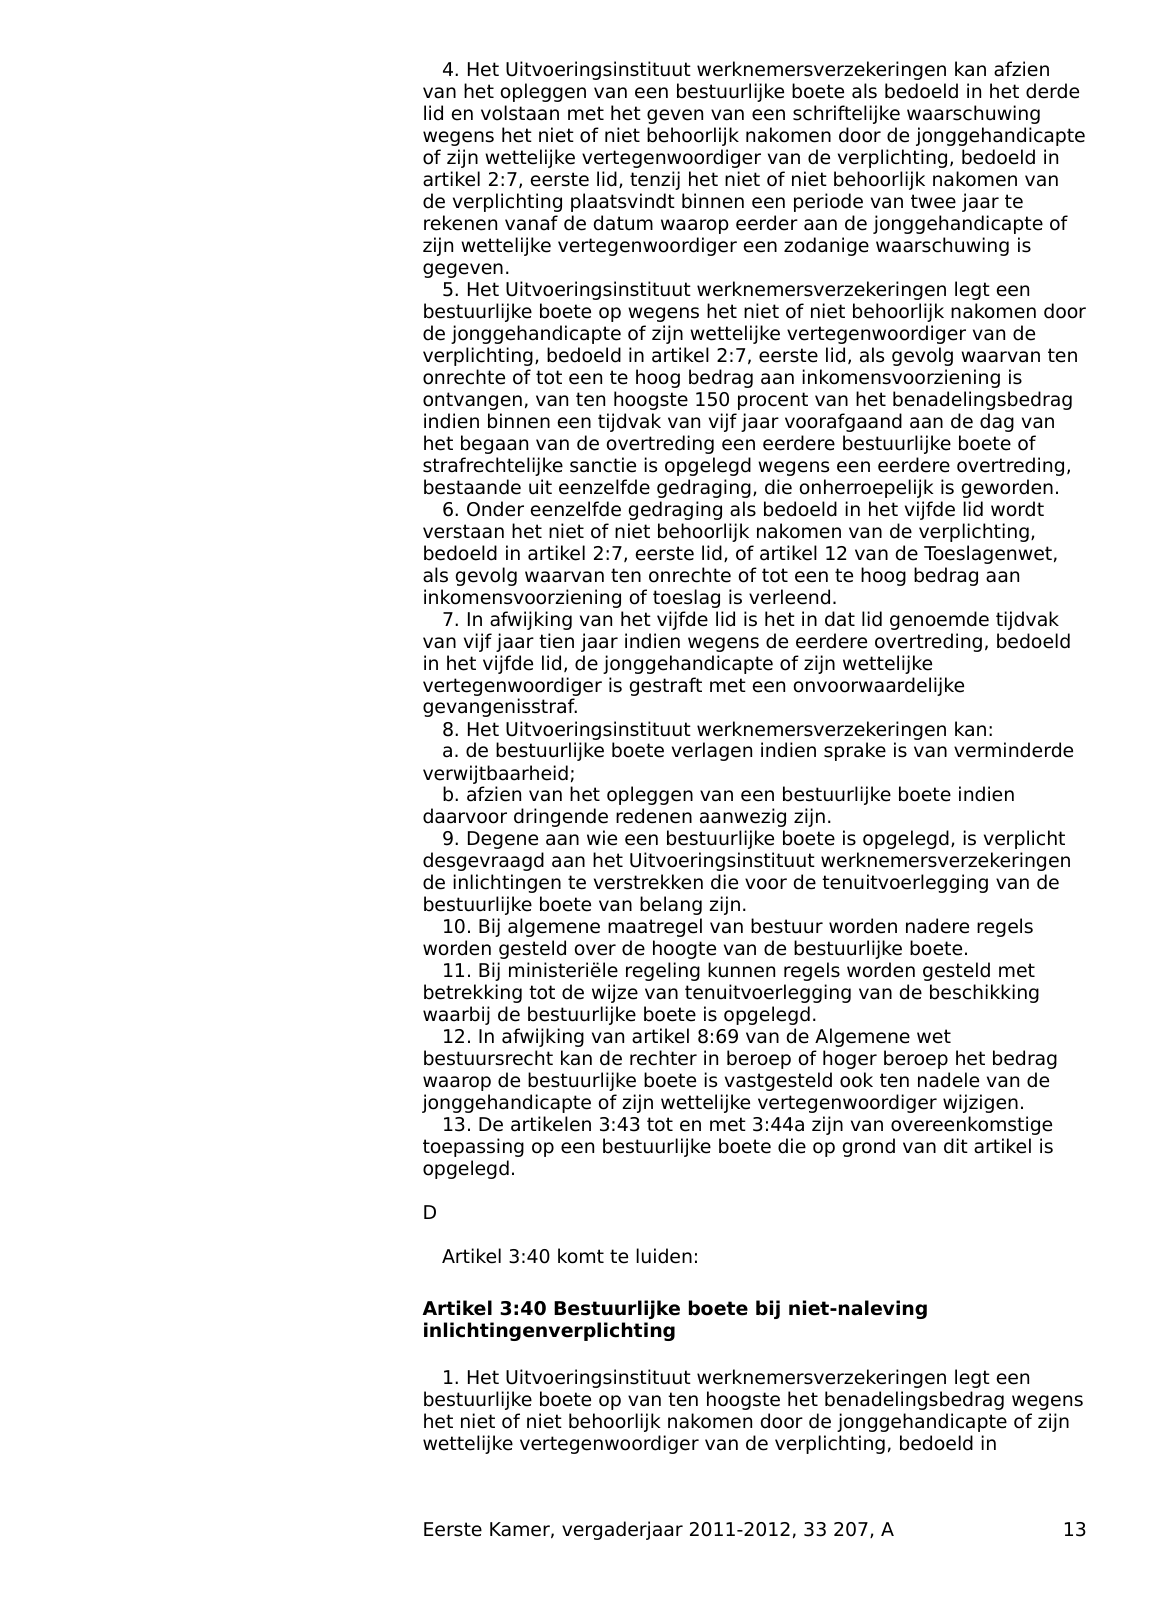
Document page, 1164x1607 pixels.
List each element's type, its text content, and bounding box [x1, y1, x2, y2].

text 6. Onder eenzelfde gedraging als bedoeld in het vijfde lid wordt verstaan het niet of niet behoorlijk nakomen van de verplichting, bedoeld in artikel 2:7, eerste lid, of artikel 12 van de Toeslagenwet, als gevolg waarvan ten onrechte of tot een te hoog bedrag aan inkomensvoorziening of toeslag is verleend. [422, 499, 1087, 608]
text 11. Bij ministeriële regeling kunnen regels worden gesteld met betrekking tot de wijze van tenuitvoerlegging van de beschikking waarbij de bestuurlijke boete is opgelegd. [422, 960, 1087, 1026]
text 8. Het Uitvoeringsinstituut werknemersverzekeringen kan: [422, 718, 1087, 740]
subtitle Artikel 3:40 Bestuurlijke boete bij niet-naleving inlichtingenverplichting [422, 1298, 1087, 1342]
text 10. Bij algemene maatregel van bestuur worden nadere regels worden gesteld over de hoogte van de bestuurlijke boete. [422, 916, 1087, 960]
text b. afzien van het opleggen van een bestuurlijke boete indien daarvoor dringende redenen aanwezig zijn. [422, 784, 1087, 828]
text 4. Het Uitvoeringsinstituut werknemersverzekeringen kan afzien van het opleggen van een bestuurlijke boete als bedoeld in het derde lid en volstaan met het geven van een schriftelijke waarschuwing wegens het niet of niet behoorlijk nakomen door de jonggehandicapte of zijn wettelijke vertegenwoordiger van de verplichting, bedoeld in artikel 2:7, eerste lid, tenzij het niet of niet behoorlijk nakomen van de verplichting plaatsvindt binnen een periode van twee jaar te rekenen vanaf de datum waarop eerder aan de jonggehandicapte of zijn wettelijke vertegenwoordiger een zodanige waarschuwing is gegeven. [422, 59, 1087, 279]
text 5. Het Uitvoeringsinstituut werknemersverzekeringen legt een bestuurlijke boete op wegens het niet of niet behoorlijk nakomen door de jonggehandicapte of zijn wettelijke vertegenwoordiger van de verplichting, bedoeld in artikel 2:7, eerste lid, als gevolg waarvan ten onrechte of tot een te hoog bedrag aan inkomensvoorziening is ontvangen, van ten hoogste 150 procent van het benadelingsbedrag indien binnen een tijdvak van vijf jaar voorafgaand aan de dag van het begaan van de overtreding een eerdere bestuurlijke boete of strafrechtelijke sanctie is opgelegd wegens een eerdere overtreding, bestaande uit eenzelfde gedraging, die onherroepelijk is geworden. [422, 279, 1087, 499]
text 9. Degene aan wie een bestuurlijke boete is opgelegd, is verplicht desgevraagd aan het Uitvoeringsinstituut werknemersverzekeringen de inlichtingen te verstrekken die voor de tenuitvoerlegging van de bestuurlijke boete van belang zijn. [422, 828, 1087, 916]
text 7. In afwijking van het vijfde lid is het in dat lid genoemde tijdvak van vijf jaar tien jaar indien wegens de eerdere overtreding, bedoeld in het vijfde lid, de jonggehandicapte of zijn wettelijke vertegenwoordiger is gestraft met een onvoorwaardelijke gevangenisstraf. [422, 608, 1087, 718]
text 13. De artikelen 3:43 tot en met 3:44a zijn van overeenkomstige toepassing op een bestuurlijke boete die op grond van dit artikel is opgelegd. [422, 1114, 1087, 1180]
text 1. Het Uitvoeringsinstituut werknemersverzekeringen legt een bestuurlijke boete op van ten hoogste het benadelingsbedrag wegens het niet of niet behoorlijk nakomen door de jonggehandicapte of zijn wettelijke vertegenwoordiger van de verplichting, bedoeld in [422, 1367, 1087, 1455]
text Artikel 3:40 komt te luiden: [422, 1246, 1087, 1268]
text a. de bestuurlijke boete verlagen indien sprake is van verminderde verwijtbaarheid; [422, 740, 1087, 784]
text 12. In afwijking van artikel 8:69 van de Algemene wet bestuursrecht kan de rechter in beroep of hoger beroep het bedrag waarop de bestuurlijke boete is vastgesteld ook ten nadele van de jonggehandicapte of zijn wettelijke vertegenwoordiger wijzigen. [422, 1026, 1087, 1114]
text D [422, 1202, 1087, 1224]
